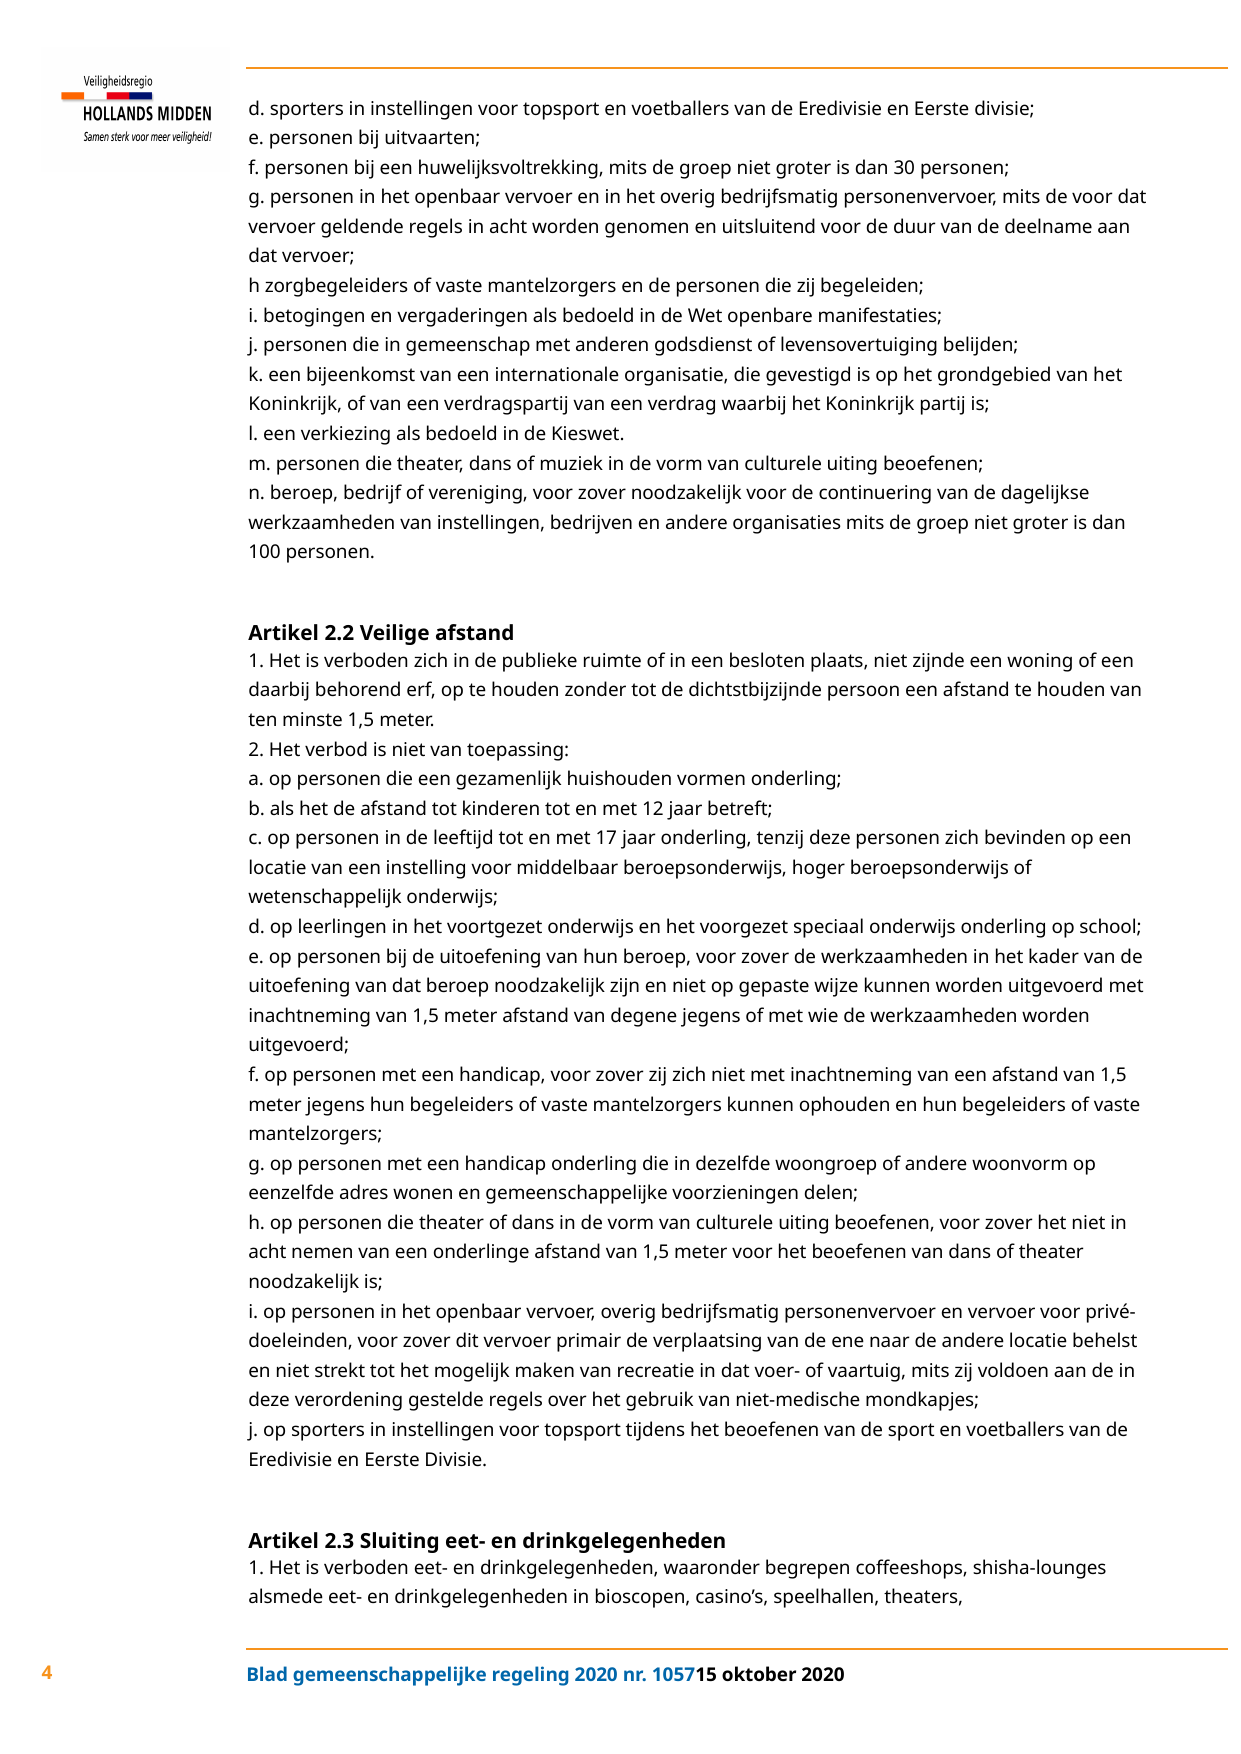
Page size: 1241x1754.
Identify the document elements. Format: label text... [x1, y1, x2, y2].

picture [41, 47, 231, 172]
text Artikel 2.2 Veilige afstand [248, 618, 1152, 647]
text i. op personen in het openbaar vervoer, overig bedrijfsmatig personenvervoer en vervoer voor privé-doeleinden, voor zover dit vervoer primair de verplaatsing van de ene naar de andere locatie behelst en niet strekt tot het mogelijk maken van recreatie in dat voer- of vaartuig, mits zij voldoen aan de in deze verordening gestelde regels over het gebruik van niet-medische mondkapjes; [248, 1298, 1152, 1412]
text 1. Het is verboden zich in de publieke ruimte of in een besloten plaats, niet zijnde een woning of een daarbij behorend erf, op te houden zonder tot de dichtstbijzijnde persoon een afstand te houden van ten minste 1,5 meter. [248, 647, 1152, 732]
text j. op sporters in instellingen voor topsport tijdens het beoefenen van de sport en voetballers van de Eredivisie en Eerste Divisie. [248, 1416, 1152, 1471]
text Artikel 2.3 Sluiting eet- en drinkgelegenheden [248, 1526, 1152, 1554]
text a. op personen die een gezamenlijk huishouden vormen onderling; [248, 765, 1152, 791]
text i. betogingen en vergaderingen als bedoeld in de Wet openbare manifestaties; [248, 302, 1152, 328]
text n. beroep, bedrijf of vereniging, voor zover noodzakelijk voor de continuering van de dagelijkse werkzaamheden van instellingen, bedrijven en andere organisaties mits de groep niet groter is dan 100 personen. [248, 479, 1152, 564]
text c. op personen in de leeftijd tot en met 17 jaar onderling, tenzij deze personen zich bevinden op een locatie van een instelling voor middelbaar beroepsonderwijs, hoger beroepsonderwijs of wetenschappelijk onderwijs; [248, 824, 1152, 909]
text h. op personen die theater of dans in de vorm van culturele uiting beoefenen, voor zover het niet in acht nemen van een onderlinge afstand van 1,5 meter voor het beoefenen van dans of theater noodzakelijk is; [248, 1209, 1152, 1294]
text g. op personen met een handicap onderling die in dezelfde woongroep of andere woonvorm op eenzelfde adres wonen en gemeenschappelijke voorzieningen delen; [248, 1150, 1152, 1205]
text d. op leerlingen in het voortgezet onderwijs en het voorgezet speciaal onderwijs onderling op school; [248, 913, 1152, 939]
text m. personen die theater, dans of muziek in de vorm van culturele uiting beoefenen; [248, 450, 1152, 476]
text j. personen die in gemeenschap met anderen godsdienst of levensovertuiging belijden; [248, 331, 1152, 357]
text h zorgbegeleiders of vaste mantelzorgers en de personen die zij begeleiden; [248, 272, 1152, 298]
text 1. Het is verboden eet- en drinkgelegenheden, waaronder begrepen coffeeshops, shisha-lounges alsmede eet- en drinkgelegenheden in bioscopen, casino’s, speelhallen, theaters, [248, 1554, 1152, 1609]
text k. een bijeenkomst van een internationale organisatie, die gevestigd is op het grondgebied van het Koninkrijk, of van een verdragspartij van een verdrag waarbij het Koninkrijk partij is; [248, 361, 1152, 416]
text b. als het de afstand tot kinderen tot en met 12 jaar betreft; [248, 795, 1152, 821]
text e. personen bij uitvaarten; [248, 124, 1152, 150]
text g. personen in het openbaar vervoer en in het overig bedrijfsmatig personenvervoer, mits de voor dat vervoer geldende regels in acht worden genomen en uitsluitend voor de duur van de deelname aan dat vervoer; [248, 183, 1152, 268]
text e. op personen bij de uitoefening van hun beroep, voor zover de werkzaamheden in het kader van de uitoefening van dat beroep noodzakelijk zijn en niet op gepaste wijze kunnen worden uitgevoerd met inachtneming van 1,5 meter afstand van degene jegens of met wie de werkzaamheden worden uitgevoerd; [248, 943, 1152, 1057]
text l. een verkiezing als bedoeld in de Kieswet. [248, 420, 1152, 446]
text d. sporters in instellingen voor topsport en voetballers van de Eredivisie en Eerste divisie; [248, 95, 1152, 121]
text f. op personen met een handicap, voor zover zij zich niet met inachtneming van een afstand van 1,5 meter jegens hun begeleiders of vaste mantelzorgers kunnen ophouden en hun begeleiders of vaste mantelzorgers; [248, 1061, 1152, 1146]
text f. personen bij een huwelijksvoltrekking, mits de groep niet groter is dan 30 personen; [248, 154, 1152, 180]
text 2. Het verbod is niet van toepassing: [248, 736, 1152, 761]
